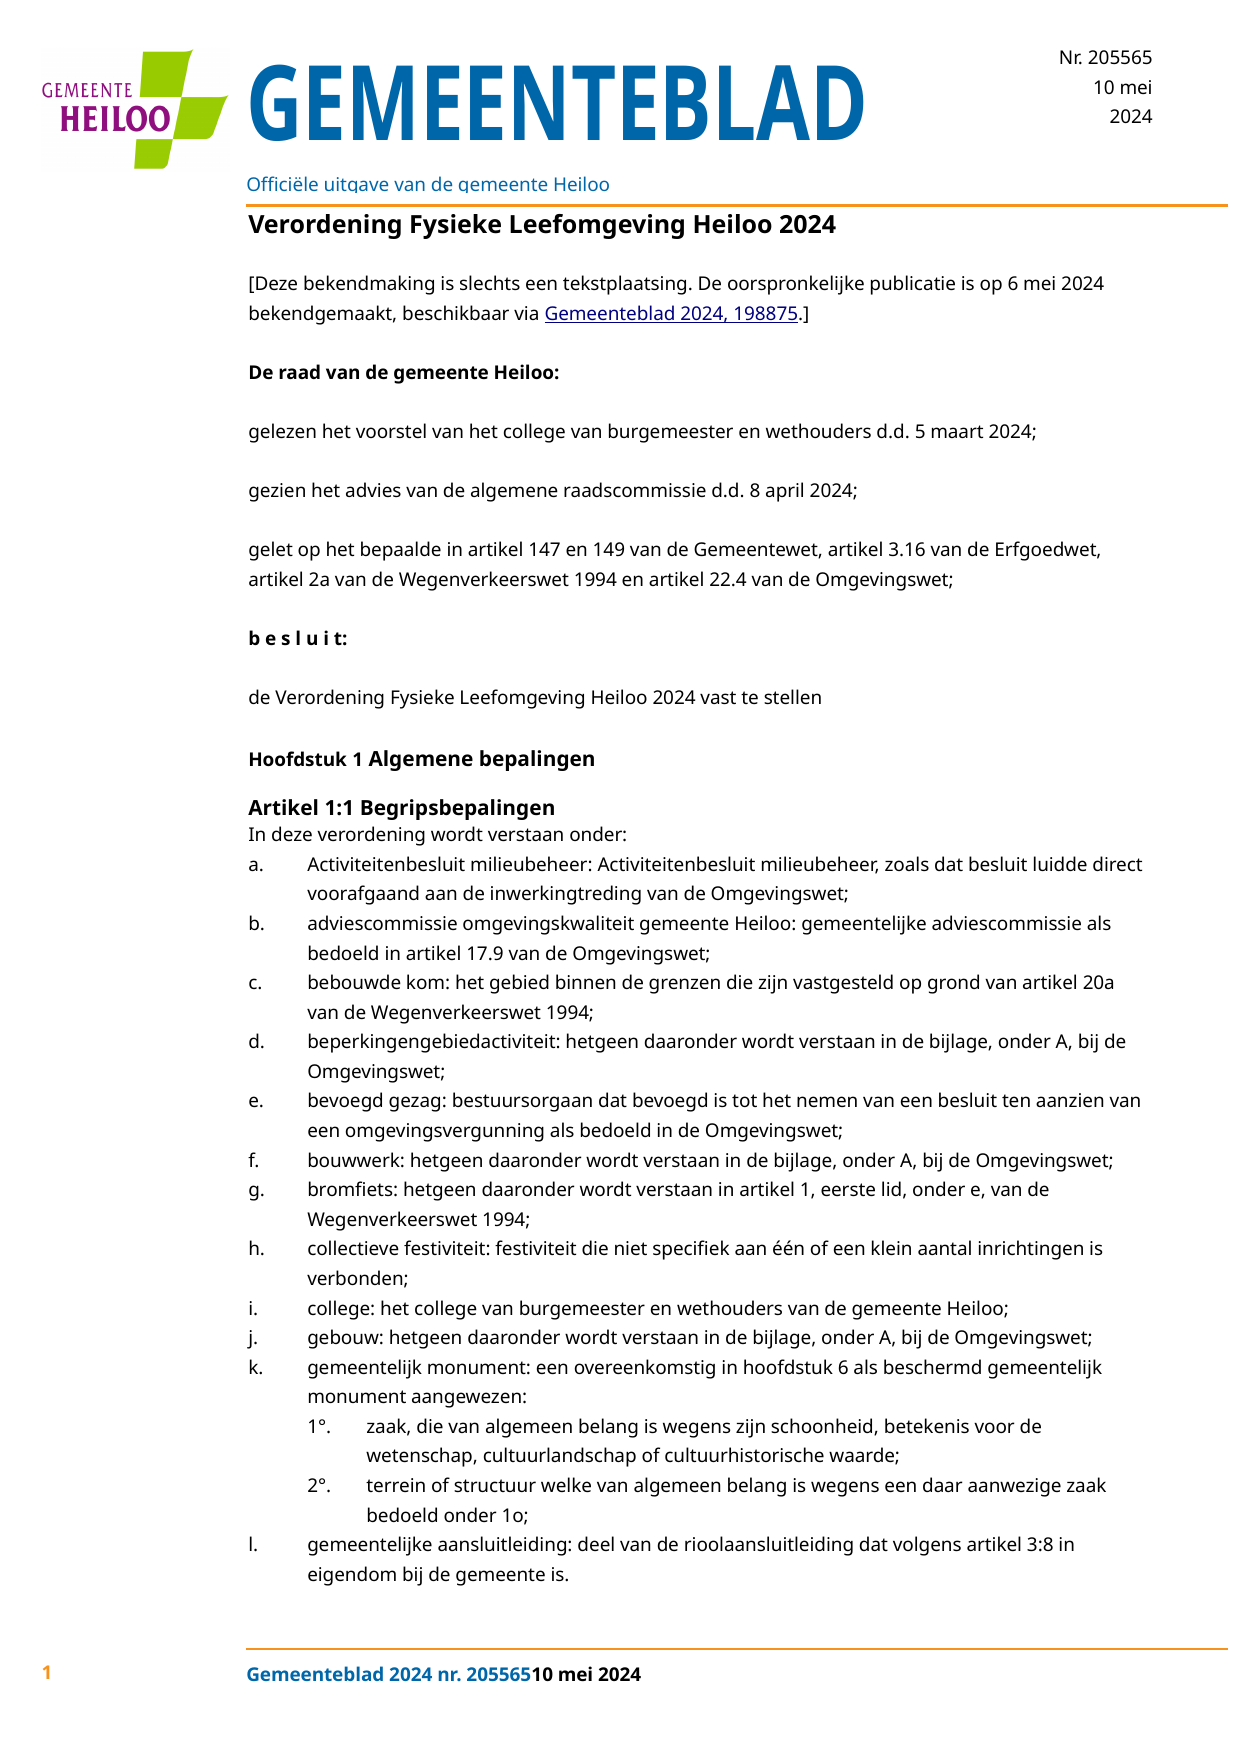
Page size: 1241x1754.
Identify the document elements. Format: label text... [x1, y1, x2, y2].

text Hoofdstuk 1 Algemene bepalingen [248, 744, 1152, 772]
text De raad van de gemeente Heiloo: [248, 359, 1152, 385]
picture [41, 47, 231, 172]
text gezien het advies van de algemene raadscommissie d.d. 8 april 2024; [248, 477, 1152, 503]
list collectieve festiviteit: festiviteit die niet specifiek aan één of een klein aantal inrichtingen is verbonden; [248, 1236, 1152, 1291]
list bebouwde kom: het gebied binnen de grenzen die zijn vastgesteld op grond van artikel 20a van de Wegenverkeerswet 1994; [248, 969, 1152, 1024]
text Verordening Fysieke Leefomgeving Heiloo 2024 [248, 207, 1152, 241]
list zaak, die van algemeen belang is wegens zijn schoonheid, betekenis voor de wetenschap, cultuurlandschap of cultuurhistorische waarde; [307, 1413, 1152, 1468]
list bouwwerk: hetgeen daaronder wordt verstaan in de bijlage, onder A, bij de Omgevingswet; [248, 1147, 1152, 1172]
list bevoegd gezag: bestuursorgaan dat bevoegd is tot het nemen van een besluit ten aanzien van een omgevingsvergunning als bedoeld in de Omgevingswet; [248, 1088, 1152, 1143]
text gelezen het voorstel van het college van burgemeester en wethouders d.d. 5 maart 2024; [248, 418, 1152, 444]
list bromfiets: hetgeen daaronder wordt verstaan in artikel 1, eerste lid, onder e, van de Wegenverkeerswet 1994; [248, 1176, 1152, 1232]
text In deze verordening wordt verstaan onder: [248, 821, 1152, 847]
list terrein of structuur welke van algemeen belang is wegens een daar aanwezige zaak bedoeld onder 1o; [307, 1472, 1152, 1527]
text Artikel 1:1 Begripsbepalingen [248, 793, 1152, 821]
text [Deze bekendmaking is slechts een tekstplaatsing. De oorspronkelijke publicatie is op 6 mei 2024 bekendgemaakt, beschikbaar via Gemeenteblad 2024, 198875.] [248, 270, 1152, 326]
list Activiteitenbesluit milieubeheer: Activiteitenbesluit milieubeheer, zoals dat besluit luidde direct voorafgaand aan de inwerkingtreding van de Omgevingswet; [248, 851, 1152, 906]
list gemeentelijke aansluitleiding: deel van de rioolaansluitleiding dat volgens artikel 3:8 in eigendom bij de gemeente is. [248, 1531, 1152, 1587]
list gemeentelijk monument: een overeenkomstig in hoofdstuk 6 als beschermd gemeentelijk monument aangewezen: [248, 1354, 1152, 1409]
text de Verordening Fysieke Leefomgeving Heiloo 2024 vast te stellen [248, 684, 1152, 710]
list adviescommissie omgevingskwaliteit gemeente Heiloo: gemeentelijke adviescommissie als bedoeld in artikel 17.9 van de Omgevingswet; [248, 910, 1152, 965]
list college: het college van burgemeester en wethouders van de gemeente Heiloo; [248, 1295, 1152, 1320]
list beperkingengebiedactiviteit: hetgeen daaronder wordt verstaan in de bijlage, onder A, bij de Omgevingswet; [248, 1028, 1152, 1084]
list gebouw: hetgeen daaronder wordt verstaan in de bijlage, onder A, bij de Omgevingswet; [248, 1324, 1152, 1350]
text gelet op het bepaalde in artikel 147 en 149 van de Gemeentewet, artikel 3.16 van de Erfgoedwet, artikel 2a van de Wegenverkeerswet 1994 en artikel 22.4 van de Omgevingswet; [248, 537, 1152, 592]
text b e s l u i t: [248, 625, 1152, 651]
